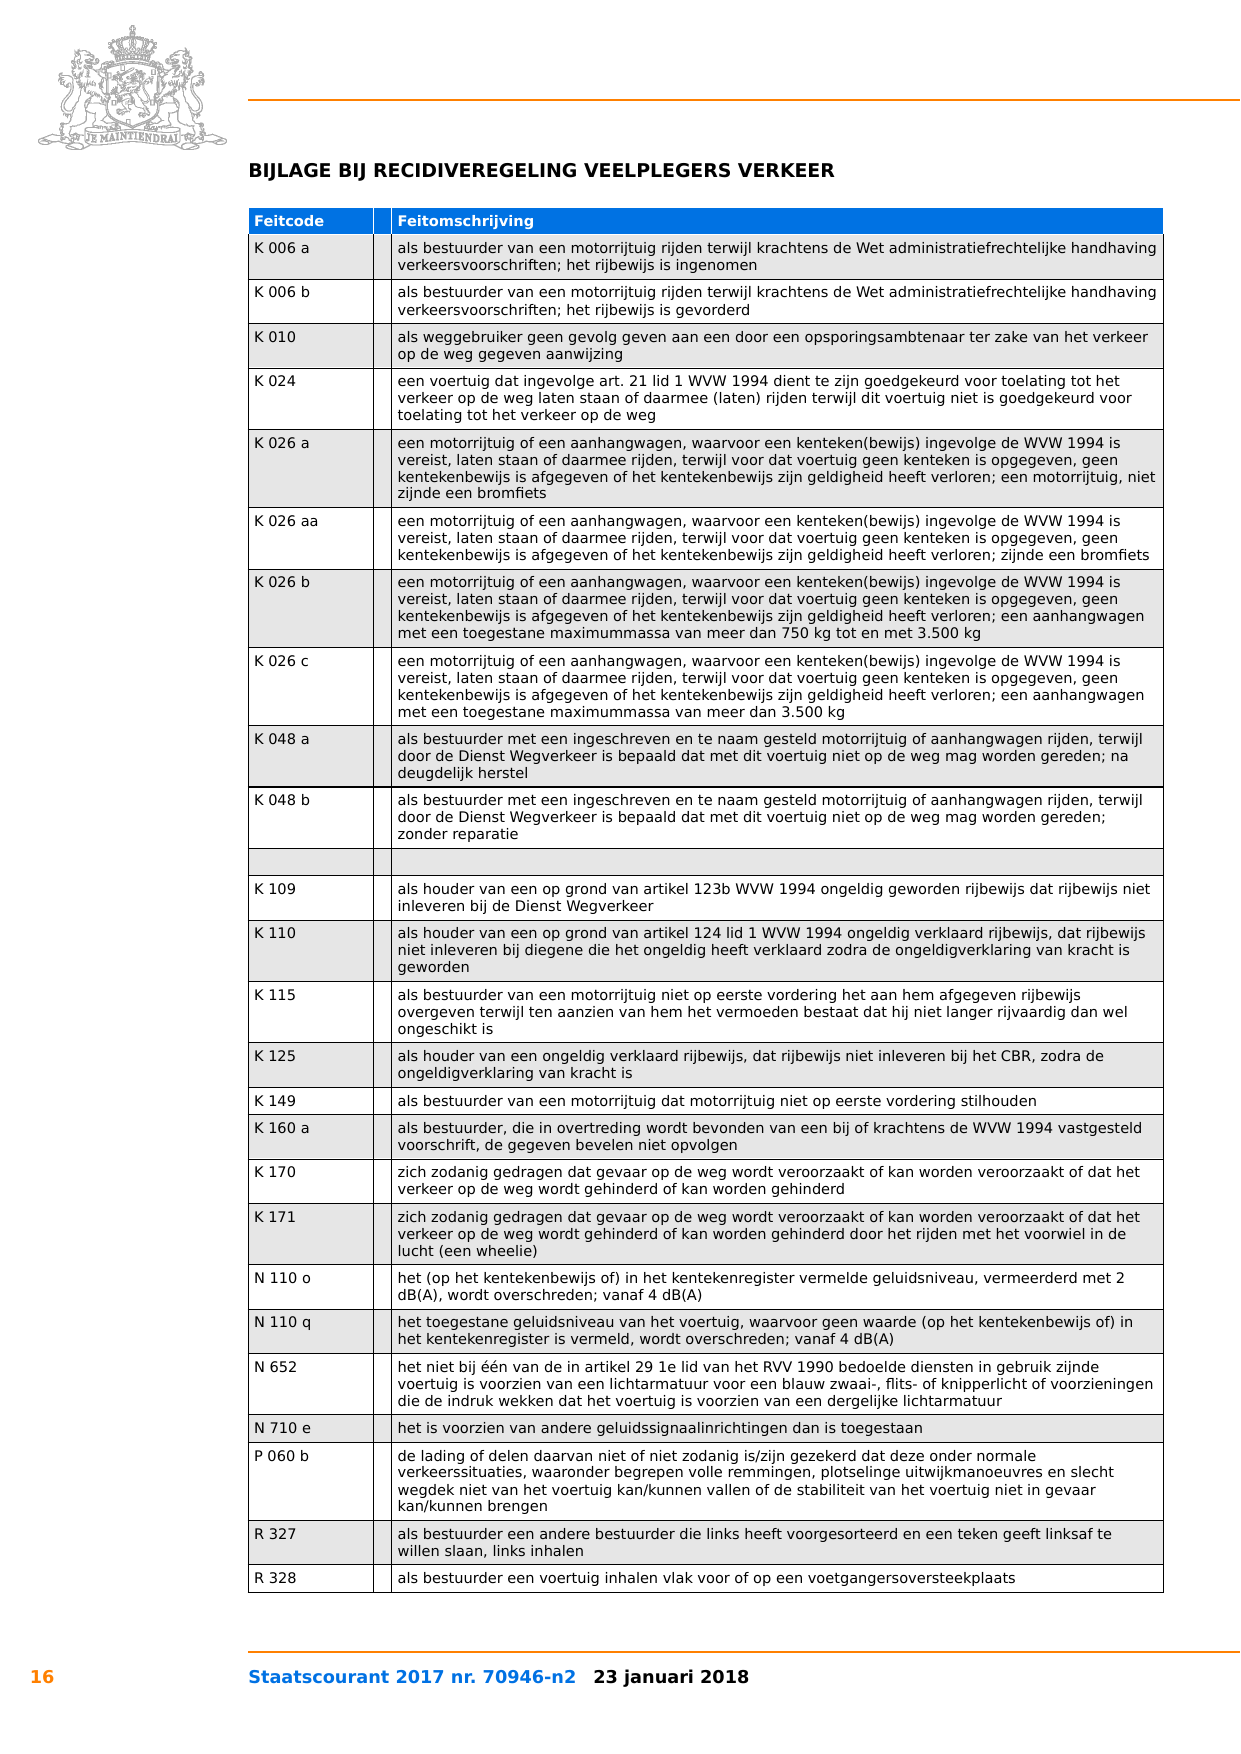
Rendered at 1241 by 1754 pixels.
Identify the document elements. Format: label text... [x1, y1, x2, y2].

table_cell R 327 [249, 1521, 373, 1564]
table_cell als bestuurder, die in overtreding wordt bevonden van een bij of krachtens de WVW 1994 vastgesteld voorschrift, de gegeven bevelen niet opvolgen [392, 1115, 1163, 1158]
table_cell R 328 [249, 1565, 373, 1592]
table_cell [374, 788, 391, 848]
table_cell als bestuurder een andere bestuurder die links heeft voorgesorteerd en een teken geeft linksaf te willen slaan, links inhalen [392, 1521, 1163, 1564]
table_header Feitomschrijving [392, 208, 1163, 234]
table_cell [392, 849, 1163, 875]
table_cell [374, 849, 391, 875]
table_cell [374, 876, 391, 919]
table_cell [374, 280, 391, 323]
table_cell N 110 o [249, 1265, 373, 1308]
table_cell als bestuurder van een motorrijtuig rijden terwijl krachtens de Wet administratiefrechtelijke handhaving verkeersvoorschriften; het rijbewijs is gevorderd [392, 280, 1163, 323]
table_cell [374, 1115, 391, 1158]
table_cell het is voorzien van andere geluidssignaalinrichtingen dan is toegestaan [392, 1415, 1163, 1442]
table_cell [374, 1160, 391, 1203]
table_cell als houder van een op grond van artikel 123b WVW 1994 ongeldig geworden rijbewijs dat rijbewijs niet inleveren bij de Dienst Wegverkeer [392, 876, 1163, 919]
table_cell K 160 a [249, 1115, 373, 1158]
table_cell N 710 e [249, 1415, 373, 1442]
table_cell [374, 1354, 391, 1414]
table_cell [374, 369, 391, 429]
table_cell K 026 b [249, 570, 373, 647]
table_cell [374, 1088, 391, 1114]
table_cell [374, 1310, 391, 1353]
subtitle BIJLAGE BIJ RECIDIVEREGELING VEELPLEGERS VERKEER [248, 160, 1163, 182]
table_cell het (op het kentekenbewijs of) in het kentekenregister vermelde geluidsniveau, vermeerderd met 2 dB(A), wordt overschreden; vanaf 4 dB(A) [392, 1265, 1163, 1308]
table_cell [374, 1565, 391, 1592]
table_cell [374, 1204, 391, 1264]
table_cell K 024 [249, 369, 373, 429]
table_cell N 652 [249, 1354, 373, 1414]
table_cell K 171 [249, 1204, 373, 1264]
table_cell als weggebruiker geen gevolg geven aan een door een opsporingsambtenaar ter zake van het verkeer op de weg gegeven aanwijzing [392, 324, 1163, 367]
table_cell K 109 [249, 876, 373, 919]
table_cell een voertuig dat ingevolge art. 21 lid 1 WVW 1994 dient te zijn goedgekeurd voor toelating tot het verkeer op de weg laten staan of daarmee (laten) rijden terwijl dit voertuig niet is goedgekeurd voor toelating tot het verkeer op de weg [392, 369, 1163, 429]
table_cell K 006 a [249, 235, 373, 279]
table_cell zich zodanig gedragen dat gevaar op de weg wordt veroorzaakt of kan worden veroorzaakt of dat het verkeer op de weg wordt gehinderd of kan worden gehinderd [392, 1160, 1163, 1203]
table_cell N 110 q [249, 1310, 373, 1353]
table_header [374, 208, 391, 234]
table_cell als houder van een ongeldig verklaard rijbewijs, dat rijbewijs niet inleveren bij het CBR, zodra de ongeldigverklaring van kracht is [392, 1043, 1163, 1087]
table_cell [374, 921, 391, 981]
table_cell als bestuurder met een ingeschreven en te naam gesteld motorrijtuig of aanhangwagen rijden, terwijl door de Dienst Wegverkeer is bepaald dat met dit voertuig niet op de weg mag worden gereden; na deugdelijk herstel [392, 726, 1163, 786]
table_header Feitcode [249, 208, 373, 234]
table_cell een motorrijtuig of een aanhangwagen, waarvoor een kenteken(bewijs) ingevolge de WVW 1994 is vereist, laten staan of daarmee rijden, terwijl voor dat voertuig geen kenteken is opgegeven, geen kentekenbewijs is afgegeven of het kentekenbewijs zijn geldigheid heeft verloren; een aanhangwagen met een toegestane maximummassa van meer dan 3.500 kg [392, 648, 1163, 725]
table_cell [374, 1521, 391, 1564]
table_cell een motorrijtuig of een aanhangwagen, waarvoor een kenteken(bewijs) ingevolge de WVW 1994 is vereist, laten staan of daarmee rijden, terwijl voor dat voertuig geen kenteken is opgegeven, geen kentekenbewijs is afgegeven of het kentekenbewijs zijn geldigheid heeft verloren; zijnde een bromfiets [392, 508, 1163, 568]
table_cell [249, 849, 373, 875]
picture [38, 25, 227, 150]
table_cell K 026 c [249, 648, 373, 725]
table_cell [374, 1043, 391, 1087]
table_cell K 149 [249, 1088, 373, 1114]
table_cell [374, 648, 391, 725]
table_cell zich zodanig gedragen dat gevaar op de weg wordt veroorzaakt of kan worden veroorzaakt of dat het verkeer op de weg wordt gehinderd of kan worden gehinderd door het rijden met het voorwiel in de lucht (een wheelie) [392, 1204, 1163, 1264]
table_cell [374, 726, 391, 786]
table_cell het niet bij één van de in artikel 29 1e lid van het RVV 1990 bedoelde diensten in gebruik zijnde voertuig is voorzien van een lichtarmatuur voor een blauw zwaai-, flits- of knipperlicht of voorzieningen die de indruk wekken dat het voertuig is voorzien van een dergelijke lichtarmatuur [392, 1354, 1163, 1414]
table_cell als bestuurder van een motorrijtuig niet op eerste vordering het aan hem afgegeven rijbewijs overgeven terwijl ten aanzien van hem het vermoeden bestaat dat hij niet langer rijvaardig dan wel ongeschikt is [392, 982, 1163, 1042]
table_cell [374, 1415, 391, 1442]
table_cell K 026 a [249, 430, 373, 507]
table_cell [374, 324, 391, 367]
table_cell als bestuurder een voertuig inhalen vlak voor of op een voetgangersoversteekplaats [392, 1565, 1163, 1592]
table_cell [374, 1265, 391, 1308]
table_cell K 110 [249, 921, 373, 981]
table_cell K 010 [249, 324, 373, 367]
table_cell K 048 a [249, 726, 373, 786]
table_cell als houder van een op grond van artikel 124 lid 1 WVW 1994 ongeldig verklaard rijbewijs, dat rijbewijs niet inleveren bij diegene die het ongeldig heeft verklaard zodra de ongeldigverklaring van kracht is geworden [392, 921, 1163, 981]
table_cell K 026 aa [249, 508, 373, 568]
table_cell K 048 b [249, 788, 373, 848]
table_cell K 006 b [249, 280, 373, 323]
table_cell [374, 570, 391, 647]
table_cell K 170 [249, 1160, 373, 1203]
table_cell de lading of delen daarvan niet of niet zodanig is/zijn gezekerd dat deze onder normale verkeerssituaties, waaronder begrepen volle remmingen, plotselinge uitwijkmanoeuvres en slecht wegdek niet van het voertuig kan/kunnen vallen of de stabiliteit van het voertuig niet in gevaar kan/kunnen brengen [392, 1443, 1163, 1520]
table_cell [374, 235, 391, 279]
table_cell een motorrijtuig of een aanhangwagen, waarvoor een kenteken(bewijs) ingevolge de WVW 1994 is vereist, laten staan of daarmee rijden, terwijl voor dat voertuig geen kenteken is opgegeven, geen kentekenbewijs is afgegeven of het kentekenbewijs zijn geldigheid heeft verloren; een aanhangwagen met een toegestane maximummassa van meer dan 750 kg tot en met 3.500 kg [392, 570, 1163, 647]
table_cell een motorrijtuig of een aanhangwagen, waarvoor een kenteken(bewijs) ingevolge de WVW 1994 is vereist, laten staan of daarmee rijden, terwijl voor dat voertuig geen kenteken is opgegeven, geen kentekenbewijs is afgegeven of het kentekenbewijs zijn geldigheid heeft verloren; een motorrijtuig, niet zijnde een bromfiets [392, 430, 1163, 507]
table_cell het toegestane geluidsniveau van het voertuig, waarvoor geen waarde (op het kentekenbewijs of) in het kentekenregister is vermeld, wordt overschreden; vanaf 4 dB(A) [392, 1310, 1163, 1353]
table_cell [374, 430, 391, 507]
table_cell K 125 [249, 1043, 373, 1087]
table_cell als bestuurder van een motorrijtuig dat motorrijtuig niet op eerste vordering stilhouden [392, 1088, 1163, 1114]
table_cell als bestuurder met een ingeschreven en te naam gesteld motorrijtuig of aanhangwagen rijden, terwijl door de Dienst Wegverkeer is bepaald dat met dit voertuig niet op de weg mag worden gereden; zonder reparatie [392, 788, 1163, 848]
table_cell [374, 982, 391, 1042]
table_cell P 060 b [249, 1443, 373, 1520]
table_cell [374, 508, 391, 568]
table_cell K 115 [249, 982, 373, 1042]
table_cell [374, 1443, 391, 1520]
table_cell als bestuurder van een motorrijtuig rijden terwijl krachtens de Wet administratiefrechtelijke handhaving verkeersvoorschriften; het rijbewijs is ingenomen [392, 235, 1163, 279]
